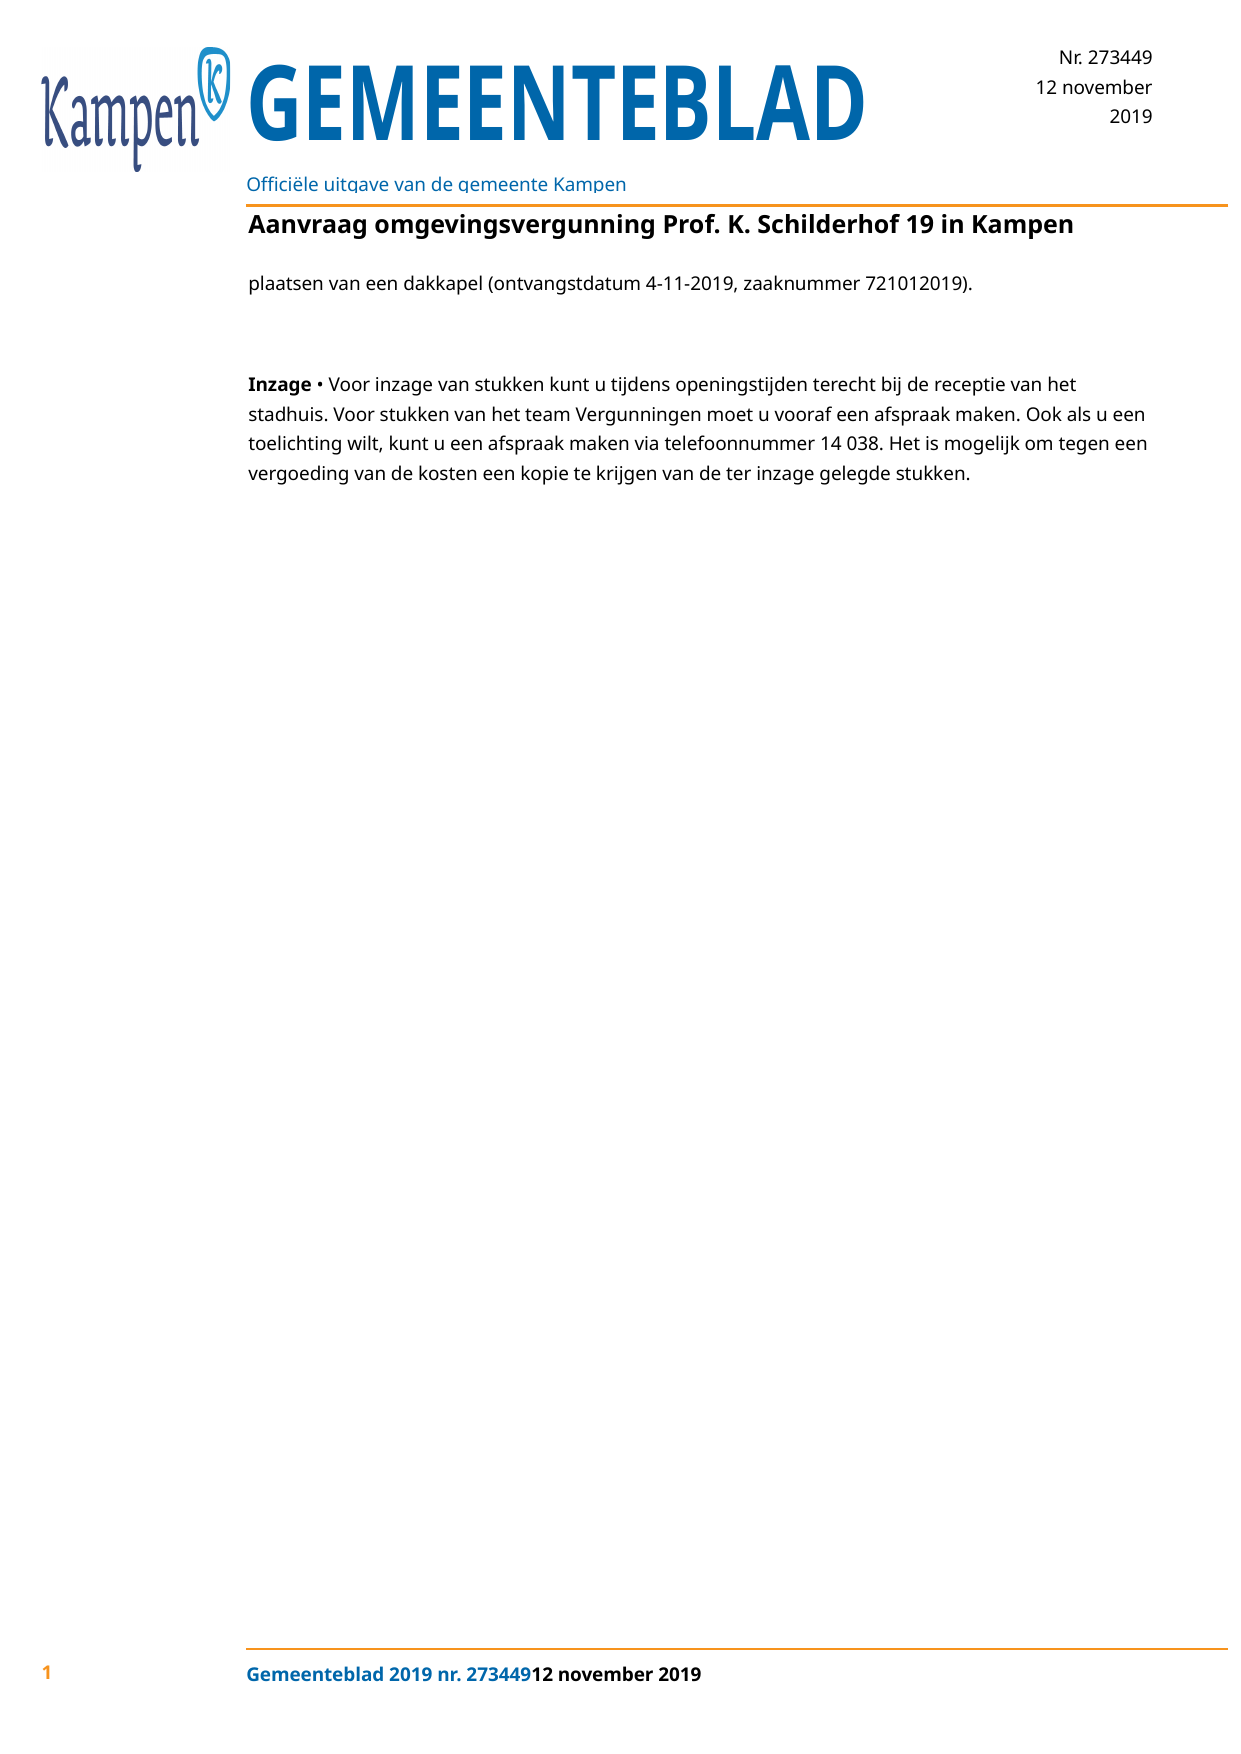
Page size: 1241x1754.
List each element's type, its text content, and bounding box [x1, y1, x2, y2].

text Inzage • Voor inzage van stukken kunt u tijdens openingstijden terecht bij de receptie van het stadhuis. Voor stukken van het team Vergunningen moet u vooraf een afspraak maken. Ook als u een toelichting wilt, kunt u een afspraak maken via telefoonnummer 14 038. Het is mogelijk om tegen een vergoeding van de kosten een kopie te krijgen van de ter inzage gelegde stukken. [248, 371, 1152, 486]
text plaatsen van een dakkapel (ontvangstdatum 4-11-2019, zaaknummer 721012019). [248, 270, 1152, 296]
picture [41, 47, 231, 172]
text Aanvraag omgevingsvergunning Prof. K. Schilderhof 19 in Kampen [248, 207, 1152, 241]
